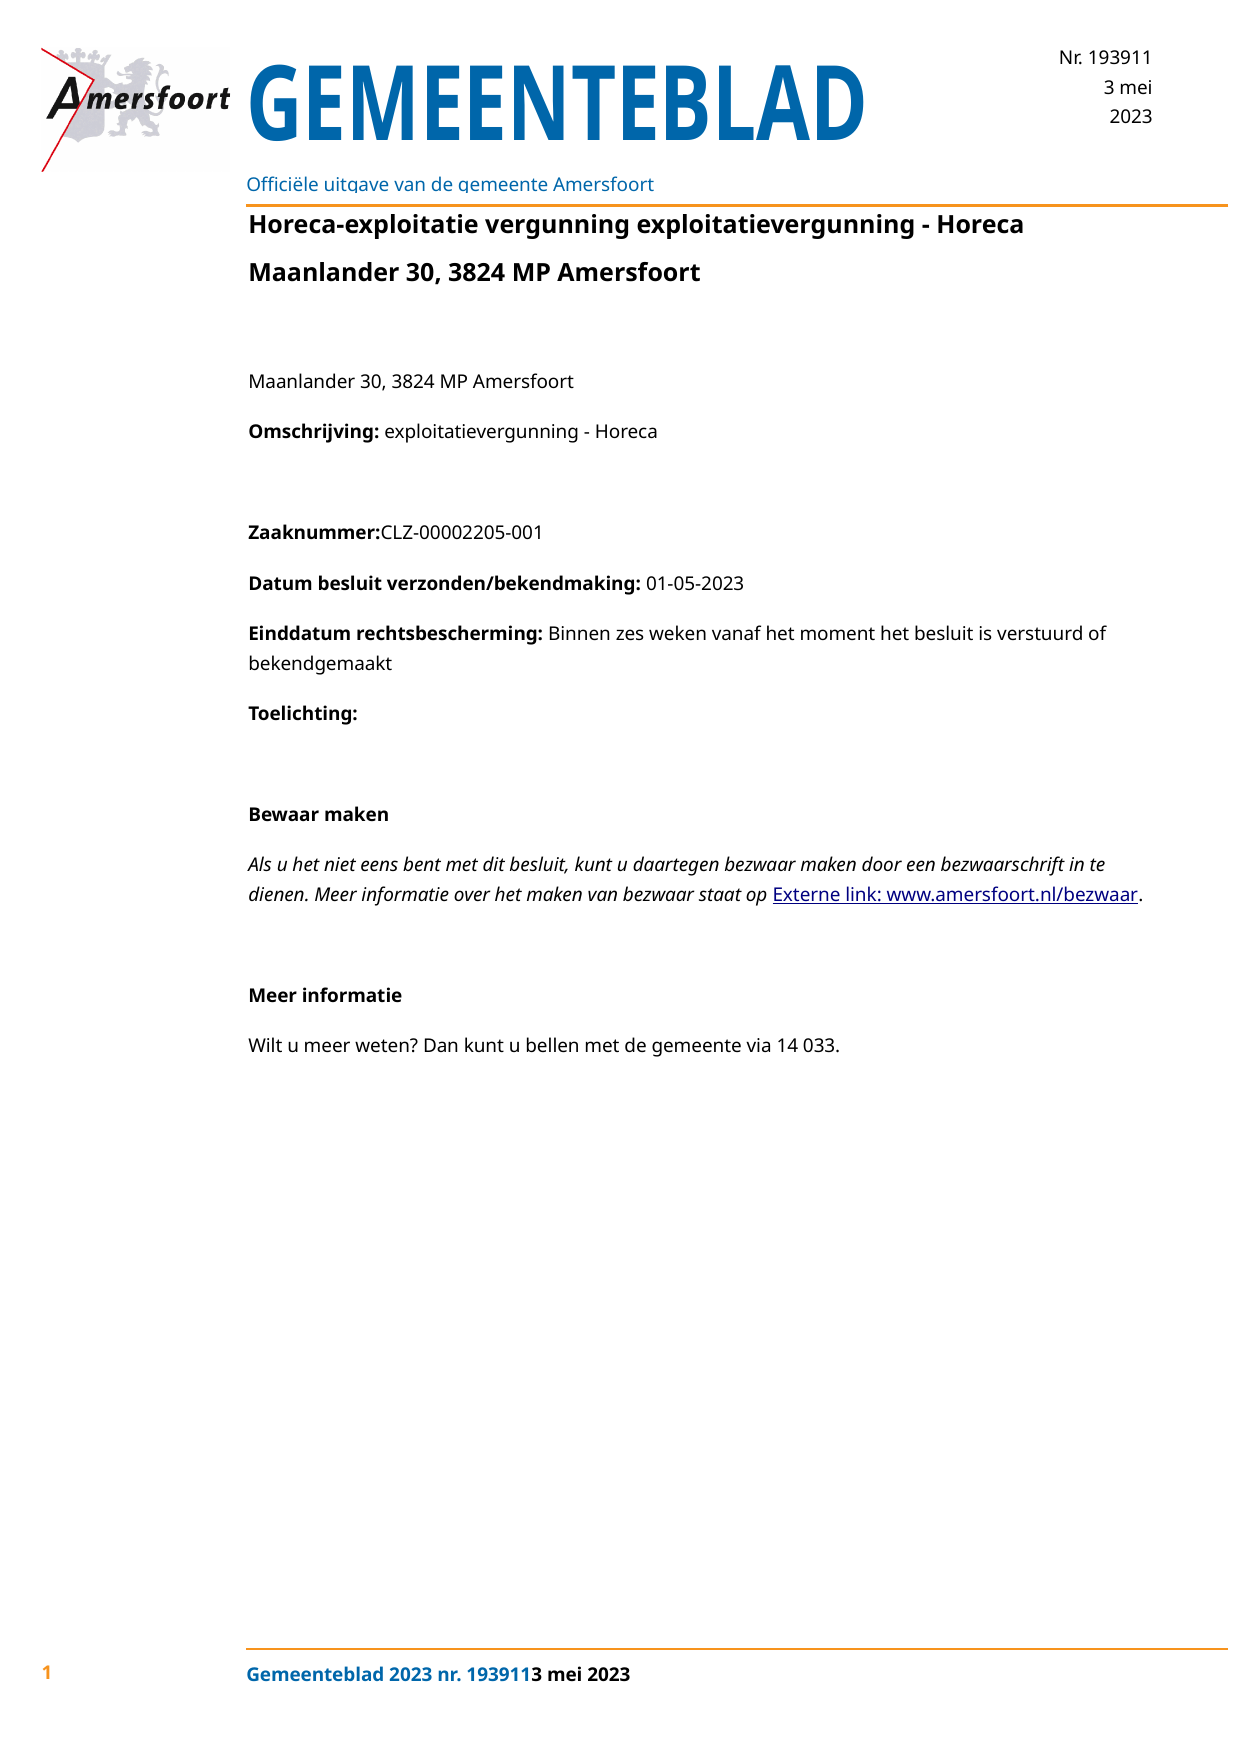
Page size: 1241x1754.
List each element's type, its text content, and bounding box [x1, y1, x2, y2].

text Als u het niet eens bent met dit besluit, kunt u daartegen bezwaar maken door een bezwaarschrift in te dienen. Meer informatie over het maken van bezwaar staat op Externe link: www.amersfoort.nl/bezwaar. [248, 852, 1152, 907]
text Maanlander 30, 3824 MP Amersfoort [248, 368, 1152, 394]
text Omschrijving: exploitatievergunning - Horeca [248, 419, 1152, 444]
text Wilt u meer weten? Dan kunt u bellen met de gemeente via 14 033. [248, 1032, 1152, 1058]
text Datum besluit verzonden/bekendmaking: 01-05-2023 [248, 570, 1152, 596]
text Bewaar maken [248, 801, 1152, 827]
text Toelichting: [248, 700, 1152, 726]
picture [41, 47, 231, 172]
text Zaaknummer:CLZ-00002205-001 [248, 519, 1152, 545]
text Meer informatie [248, 982, 1152, 1008]
text Horeca-exploitatie vergunning exploitatievergunning - Horeca Maanlander 30, 3824 MP Amersfoort [248, 207, 1152, 288]
text Einddatum rechtsbescherming: Binnen zes weken vanaf het moment het besluit is verstuurd of bekendgemaakt [248, 620, 1152, 676]
